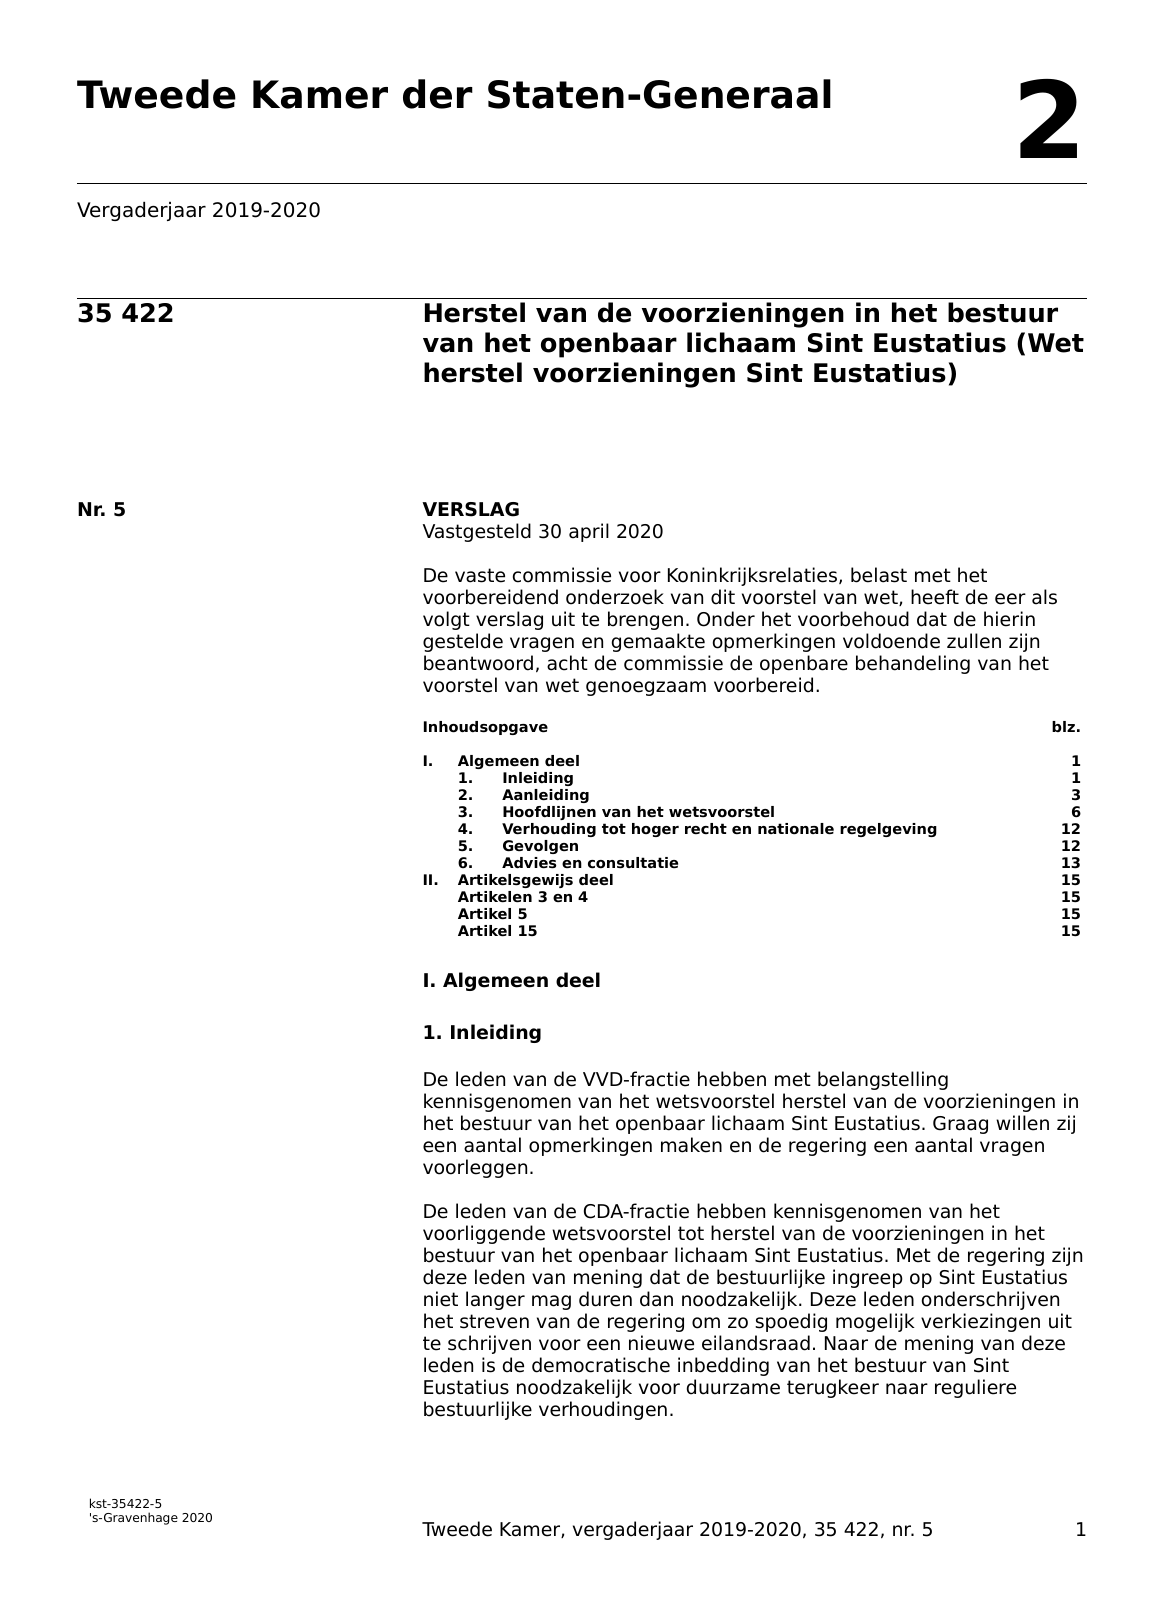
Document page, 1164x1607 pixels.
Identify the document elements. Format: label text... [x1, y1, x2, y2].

table_cell 2. [452, 787, 496, 804]
table_cell [496, 736, 1028, 753]
table_cell [422, 838, 452, 855]
table_cell Vergaderjaar 2019-2020 [77, 184, 1087, 298]
subtitle Nr. 5 VERSLAG [77, 499, 1087, 521]
table_cell 1. [452, 770, 496, 787]
text De vaste commissie voor Koninkrijksrelaties, belast met het voorbereidend onderzoek van dit voorstel van wet, heeft de eer als volgt verslag uit te brengen. Onder het voorbehoud dat de hierin gestelde vragen en gemaakte opmerkingen voldoende zullen zijn beantwoord, acht de commissie de openbare behandeling van het voorstel van wet genoegzaam voorbereid. [422, 565, 1087, 697]
table_cell 3. [452, 804, 496, 821]
table_cell 6. [452, 855, 496, 872]
table_cell Algemeen deel [452, 753, 1028, 770]
table_header 2 [886, 59, 1087, 183]
table_cell [1028, 736, 1087, 753]
table_cell 15 [1028, 872, 1087, 889]
table_cell [452, 736, 496, 753]
table_cell [422, 855, 452, 872]
table_cell 6 [1028, 804, 1087, 821]
table_cell 3 [1028, 787, 1087, 804]
text Vastgesteld 30 april 2020 [422, 521, 1087, 543]
table_cell Advies en consultatie [496, 855, 1028, 872]
table_cell 4. [452, 821, 496, 838]
table_cell 15 [1028, 889, 1087, 906]
table_cell Inleiding [496, 770, 1028, 787]
text De leden van de CDA-fractie hebben kennisgenomen van het voorliggende wetsvoorstel tot herstel van de voorzieningen in het bestuur van het openbaar lichaam Sint Eustatius. Met de regering zijn deze leden van mening dat de bestuurlijke ingreep op Sint Eustatius niet langer mag duren dan noodzakelijk. Deze leden onderschrijven het streven van de regering om zo spoedig mogelijk verkiezingen uit te schrijven voor een nieuwe eilandsraad. Naar de mening van deze leden is de democratische inbedding van het bestuur van Sint Eustatius noodzakelijk voor duurzame terugkeer naar reguliere bestuurlijke verhoudingen. [422, 1201, 1087, 1421]
table_cell [422, 770, 452, 787]
subtitle 1. Inleiding [422, 1022, 1087, 1044]
table_cell I. [422, 753, 452, 770]
table_cell [422, 804, 452, 821]
text kst-35422-5 [88, 1497, 323, 1511]
table_cell 13 [1028, 855, 1087, 872]
table_cell Gevolgen [496, 838, 1028, 855]
table_cell Verhouding tot hoger recht en nationale regelgeving [496, 821, 1028, 838]
table_cell 1 [1028, 753, 1087, 770]
table_cell [422, 906, 452, 923]
table_cell [422, 736, 452, 753]
table_cell 15 [1028, 906, 1087, 923]
table_cell 15 [1028, 923, 1087, 940]
text 's-Gravenhage 2020 [88, 1511, 323, 1525]
table_header Tweede Kamer der Staten-Generaal [77, 59, 886, 183]
table_cell [422, 889, 452, 906]
table_cell Artikel 15 [452, 923, 1028, 940]
table_cell 12 [1028, 838, 1087, 855]
table_cell 12 [1028, 821, 1087, 838]
table_cell 5. [452, 838, 496, 855]
table_header Inhoudsopgave [422, 719, 1028, 736]
table_cell Artikelsgewijs deel [452, 872, 1028, 889]
table_cell Aanleiding [496, 787, 1028, 804]
table_cell Artikelen 3 en 4 [452, 889, 1028, 906]
subtitle I. Algemeen deel [422, 970, 1087, 992]
table_cell [422, 821, 452, 838]
table_cell II. [422, 872, 452, 889]
table_header blz. [1028, 719, 1087, 736]
table_cell [422, 923, 452, 940]
table_cell [422, 787, 452, 804]
table_cell Artikel 5 [452, 906, 1028, 923]
table_cell Hoofdlijnen van het wetsvoorstel [496, 804, 1028, 821]
table_cell 1 [1028, 770, 1087, 787]
text De leden van de VVD-fractie hebben met belangstelling kennisgenomen van het wetsvoorstel herstel van de voorzieningen in het bestuur van het openbaar lichaam Sint Eustatius. Graag willen zij een aantal opmerkingen maken en de regering een aantal vragen voorleggen. [422, 1069, 1087, 1178]
subtitle 35 422 Herstel van de voorzieningen in het bestuur van het openbaar lichaam Sint Eustatius (Wet herstel voorzieningen Sint Eustatius) [77, 299, 1087, 388]
